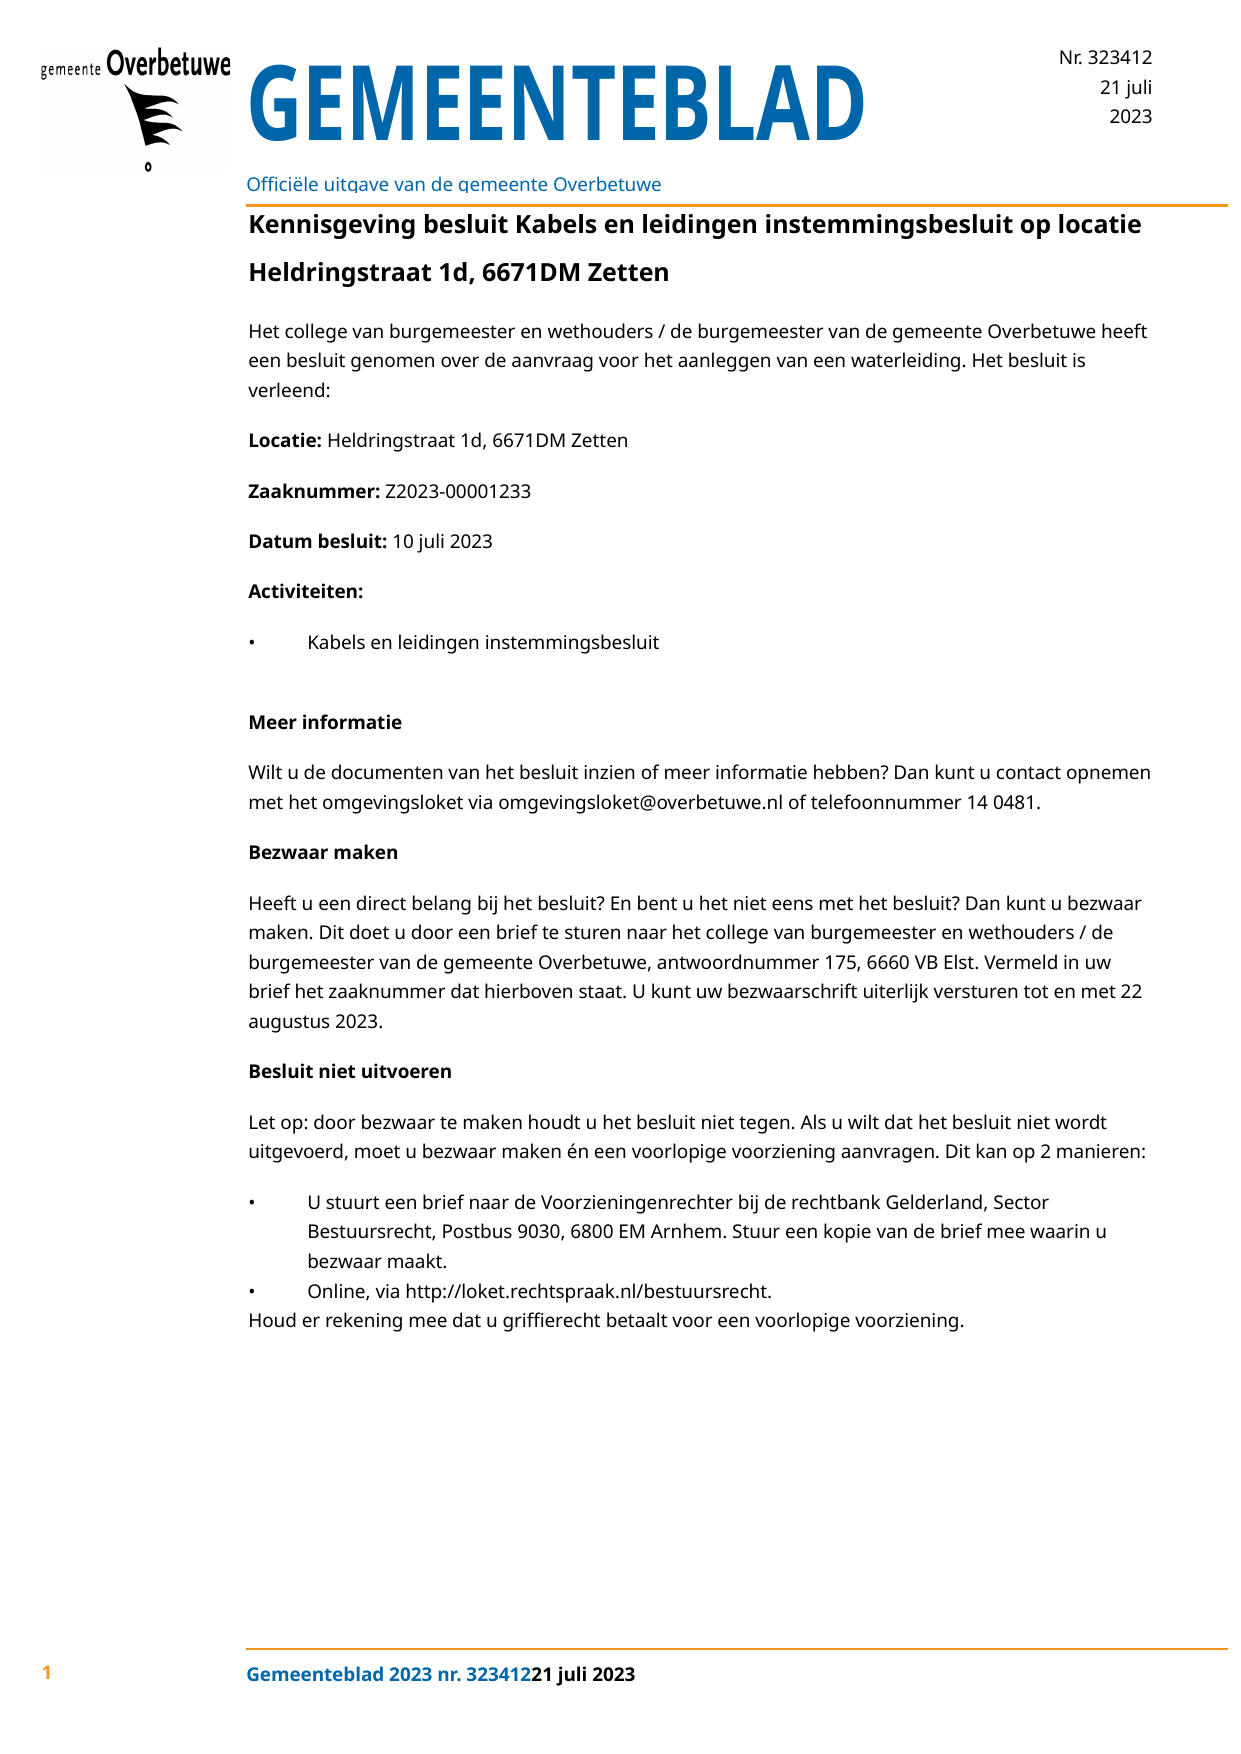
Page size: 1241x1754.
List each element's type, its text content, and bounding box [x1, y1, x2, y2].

text Meer informatie [248, 709, 1152, 735]
text Locatie: Heldringstraat 1d, 6671DM Zetten [248, 427, 1152, 453]
text Besluit niet uitvoeren [248, 1059, 1152, 1084]
text Heeft u een direct belang bij het besluit? En bent u het niet eens met het besluit? Dan kunt u bezwaar maken. Dit doet u door een brief te sturen naar het college van burgemeester en wethouders / de burgemeester van de gemeente Overbetuwe, antwoordnummer 175, 6660 VB Elst. Vermeld in uw brief het zaaknummer dat hierboven staat. U kunt uw bezwaarschrift uiterlijk versturen tot en met 22 augustus 2023. [248, 890, 1152, 1034]
list Online, via http://loket.rechtspraak.nl/bestuursrecht. [248, 1278, 1152, 1304]
text Houd er rekening mee dat u griffierecht betaalt voor een voorlopige voorziening. [248, 1307, 1152, 1333]
text Let op: door bezwaar te maken houdt u het besluit niet tegen. Als u wilt dat het besluit niet wordt uitgevoerd, moet u bezwaar maken én een voorlopige voorziening aanvragen. Dit kan op 2 manieren: [248, 1109, 1152, 1164]
text Wilt u de documenten van het besluit inzien of meer informatie hebben? Dan kunt u contact opnemen met het omgevingsloket via omgevingsloket@overbetuwe.nl of telefoonnummer 14 0481. [248, 759, 1152, 815]
list Kabels en leidingen instemmingsbesluit [248, 629, 1152, 655]
list U stuurt een brief naar de Voorzieningenrechter bij de rechtbank Gelderland, Sector Bestuursrecht, Postbus 9030, 6800 EM Arnhem. Stuur een kopie van de brief mee waarin u bezwaar maakt. [248, 1189, 1152, 1274]
picture [41, 47, 231, 172]
text Bezwaar maken [248, 839, 1152, 865]
text Datum besluit: 10 juli 2023 [248, 528, 1152, 554]
text Activiteiten: [248, 579, 1152, 604]
text Het college van burgemeester en wethouders / de burgemeester van de gemeente Overbetuwe heeft een besluit genomen over de aanvraag voor het aanleggen van een waterleiding. Het besluit is verleend: [248, 318, 1152, 403]
text Zaaknummer: Z2023-00001233 [248, 478, 1152, 504]
text Kennisgeving besluit Kabels en leidingen instemmingsbesluit op locatie Heldringstraat 1d, 6671DM Zetten [248, 207, 1152, 288]
